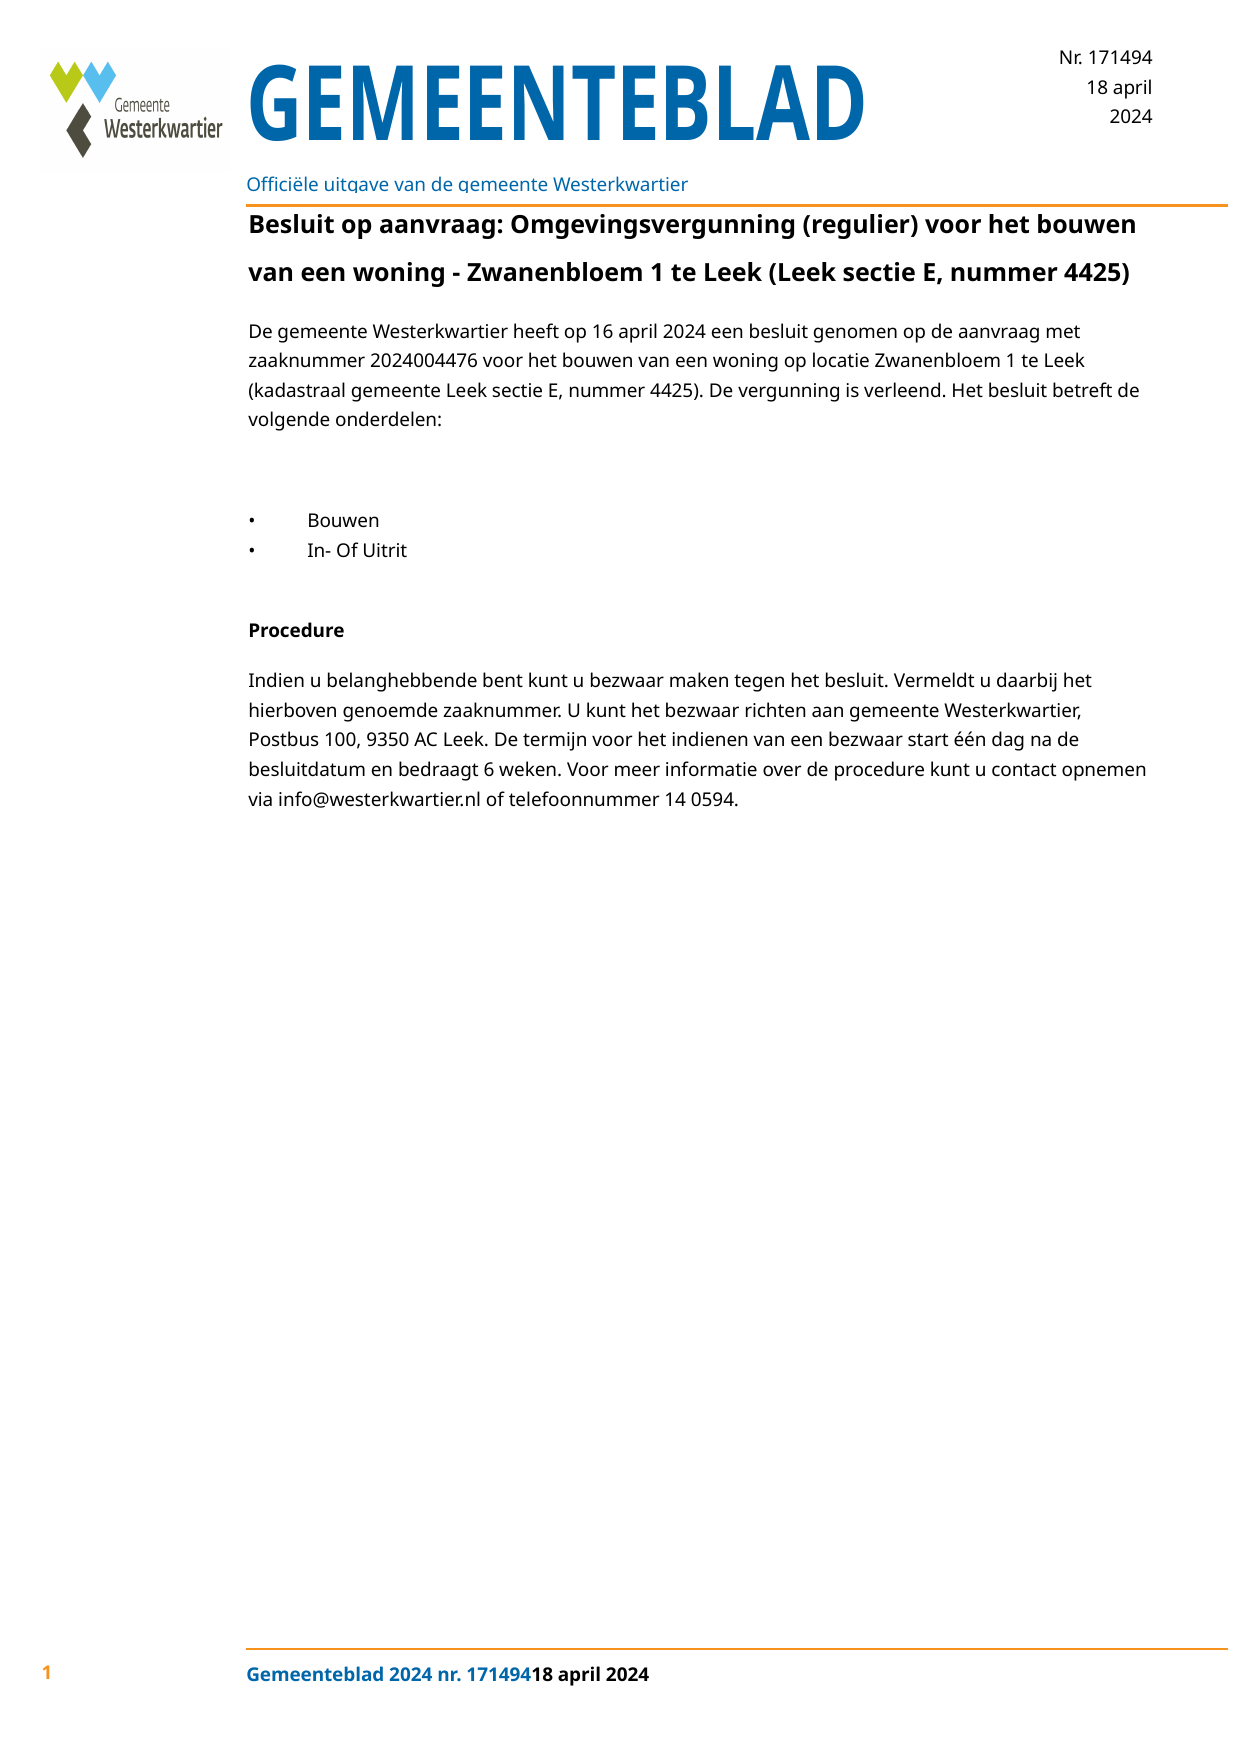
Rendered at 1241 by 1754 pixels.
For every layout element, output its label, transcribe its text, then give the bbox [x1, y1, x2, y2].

text De gemeente Westerkwartier heeft op 16 april 2024 een besluit genomen op de aanvraag met zaaknummer 2024004476 voor het bouwen van een woning op locatie Zwanenbloem 1 te Leek (kadastraal gemeente Leek sectie E, nummer 4425). De vergunning is verleend. Het besluit betreft de volgende onderdelen: [248, 318, 1152, 432]
list In- Of Uitrit [248, 537, 1152, 563]
text Indien u belanghebbende bent kunt u bezwaar maken tegen het besluit. Vermeldt u daarbij het hierboven genoemde zaaknummer. U kunt het bezwaar richten aan gemeente Westerkwartier, Postbus 100, 9350 AC Leek. De termijn voor het indienen van een bezwaar start één dag na de besluitdatum en bedraagt 6 weken. Voor meer informatie over de procedure kunt u contact opnemen via info@westerkwartier.nl of telefoonnummer 14 0594. [248, 667, 1152, 812]
list Bouwen [248, 507, 1152, 533]
picture [41, 47, 231, 172]
text Procedure [248, 617, 1152, 643]
text Besluit op aanvraag: Omgevingsvergunning (regulier) voor het bouwen van een woning - Zwanenbloem 1 te Leek (Leek sectie E, nummer 4425) [248, 207, 1152, 288]
